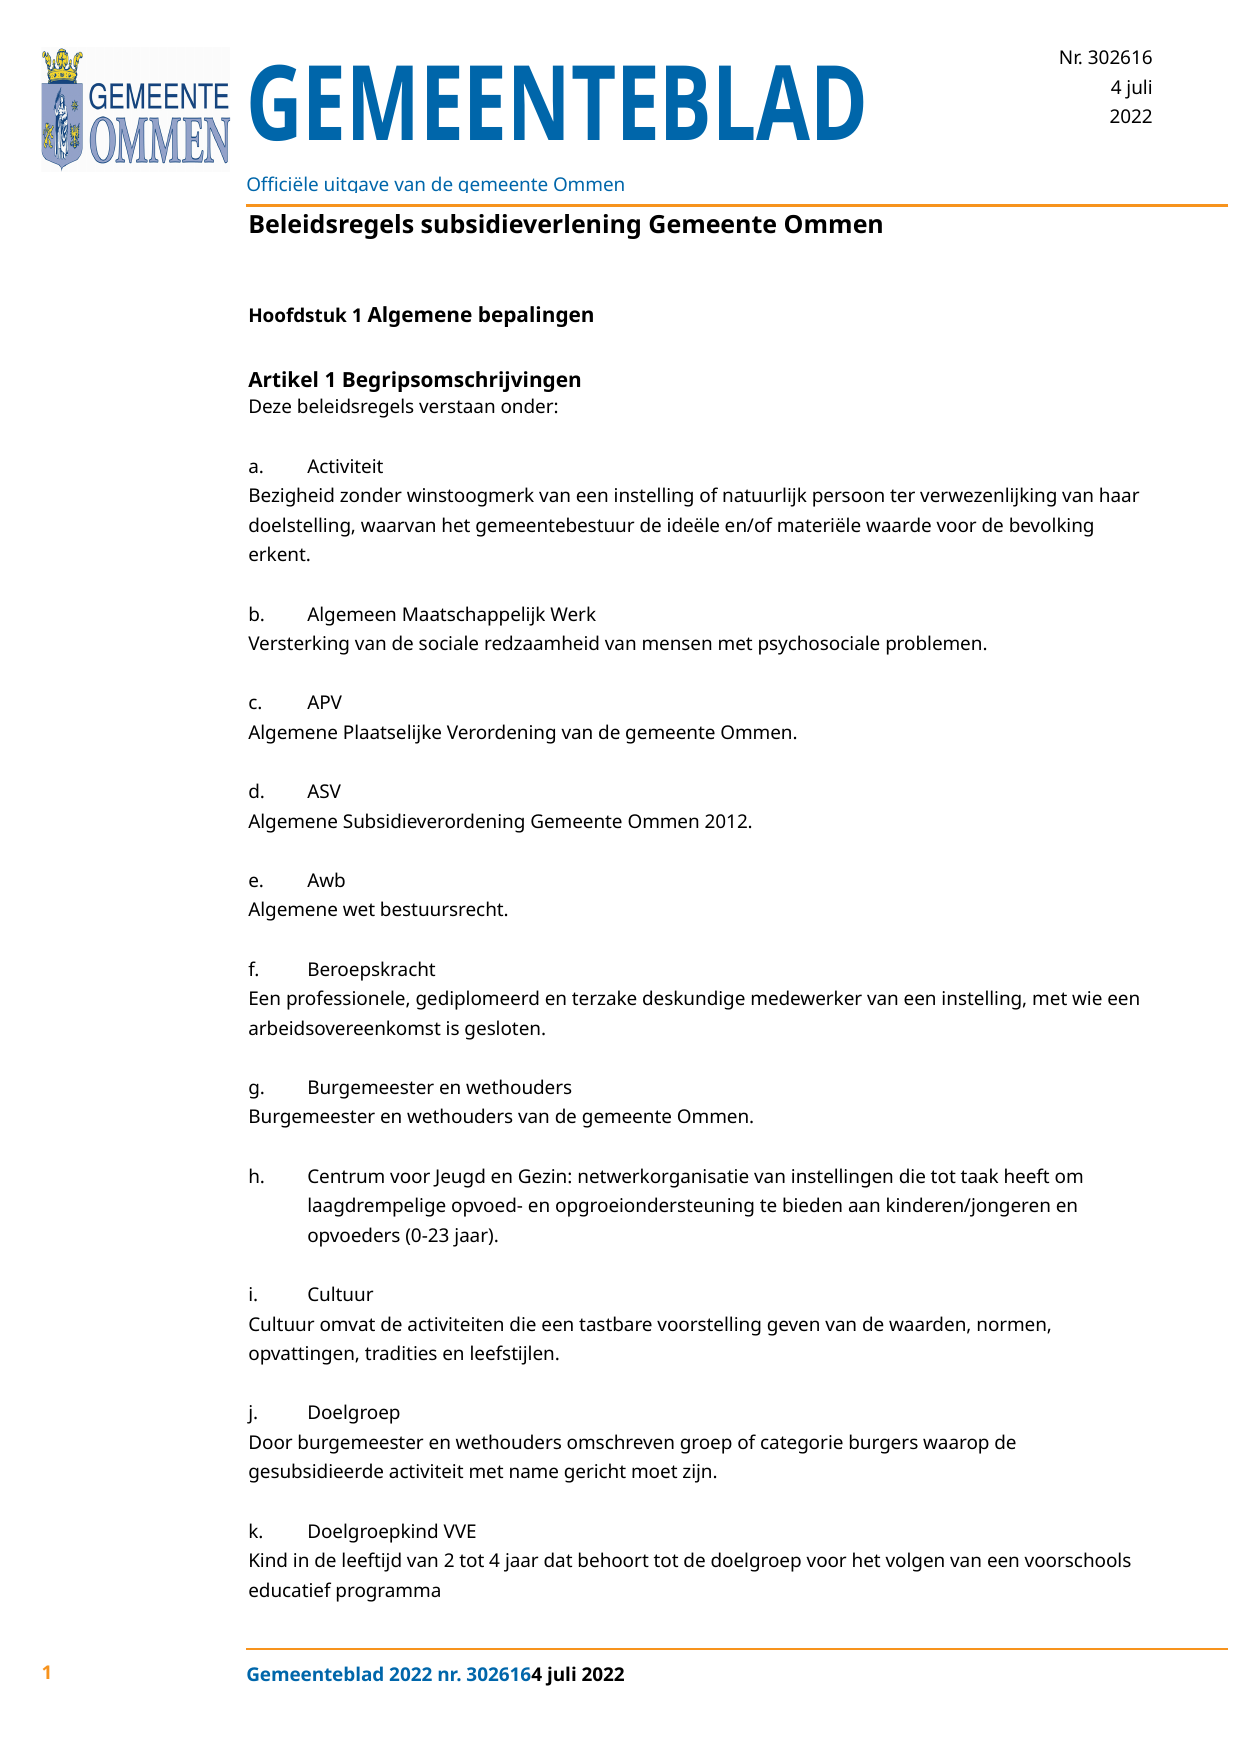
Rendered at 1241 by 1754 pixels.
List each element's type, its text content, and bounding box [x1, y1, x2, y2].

list Activiteit [248, 453, 1152, 478]
list Beroepskracht [248, 956, 1152, 981]
list ASV [248, 778, 1152, 804]
list Burgemeester en wethouders [248, 1074, 1152, 1100]
text Algemene Subsidieverordening Gemeente Ommen 2012. [248, 808, 1152, 833]
list Cultuur [248, 1281, 1152, 1307]
text Beleidsregels subsidieverlening Gemeente Ommen [248, 207, 1152, 241]
text Deze beleidsregels verstaan onder: [248, 394, 1152, 419]
list Doelgroepkind VVE [248, 1518, 1152, 1543]
picture [41, 47, 231, 172]
list APV [248, 689, 1152, 715]
text Kind in de leeftijd van 2 tot 4 jaar dat behoort tot de doelgroep voor het volgen van een voorschools educatief programma [248, 1547, 1152, 1603]
list Doelgroep [248, 1399, 1152, 1425]
text Cultuur omvat de activiteiten die een tastbare voorstelling geven van de waarden, normen, opvattingen, tradities en leefstijlen. [248, 1311, 1152, 1366]
text Algemene Plaatselijke Verordening van de gemeente Ommen. [248, 719, 1152, 745]
text Hoofdstuk 1 Algemene bepalingen [248, 300, 1152, 328]
text Bezigheid zonder winstoogmerk van een instelling of natuurlijk persoon ter verwezenlijking van haar doelstelling, waarvan het gemeentebestuur de ideële en/of materiële waarde voor de bevolking erkent. [248, 482, 1152, 567]
text Artikel 1 Begripsomschrijvingen [248, 365, 1152, 394]
text Een professionele, gediplomeerd en terzake deskundige medewerker van een instelling, met wie een arbeidsovereenkomst is gesloten. [248, 985, 1152, 1041]
list Awb [248, 867, 1152, 893]
text Versterking van de sociale redzaamheid van mensen met psychosociale problemen. [248, 630, 1152, 656]
text Door burgemeester en wethouders omschreven groep of categorie burgers waarop de gesubsidieerde activiteit met name gericht moet zijn. [248, 1429, 1152, 1484]
text Burgemeester en wethouders van de gemeente Ommen. [248, 1104, 1152, 1129]
text Algemene wet bestuursrecht. [248, 897, 1152, 922]
list Algemeen Maatschappelijk Werk [248, 601, 1152, 626]
list Centrum voor Jeugd en Gezin: netwerkorganisatie van instellingen die tot taak heeft om laagdrempelige opvoed- en opgroeiondersteuning te bieden aan kinderen/jongeren en opvoeders (0-23 jaar). [248, 1163, 1152, 1248]
